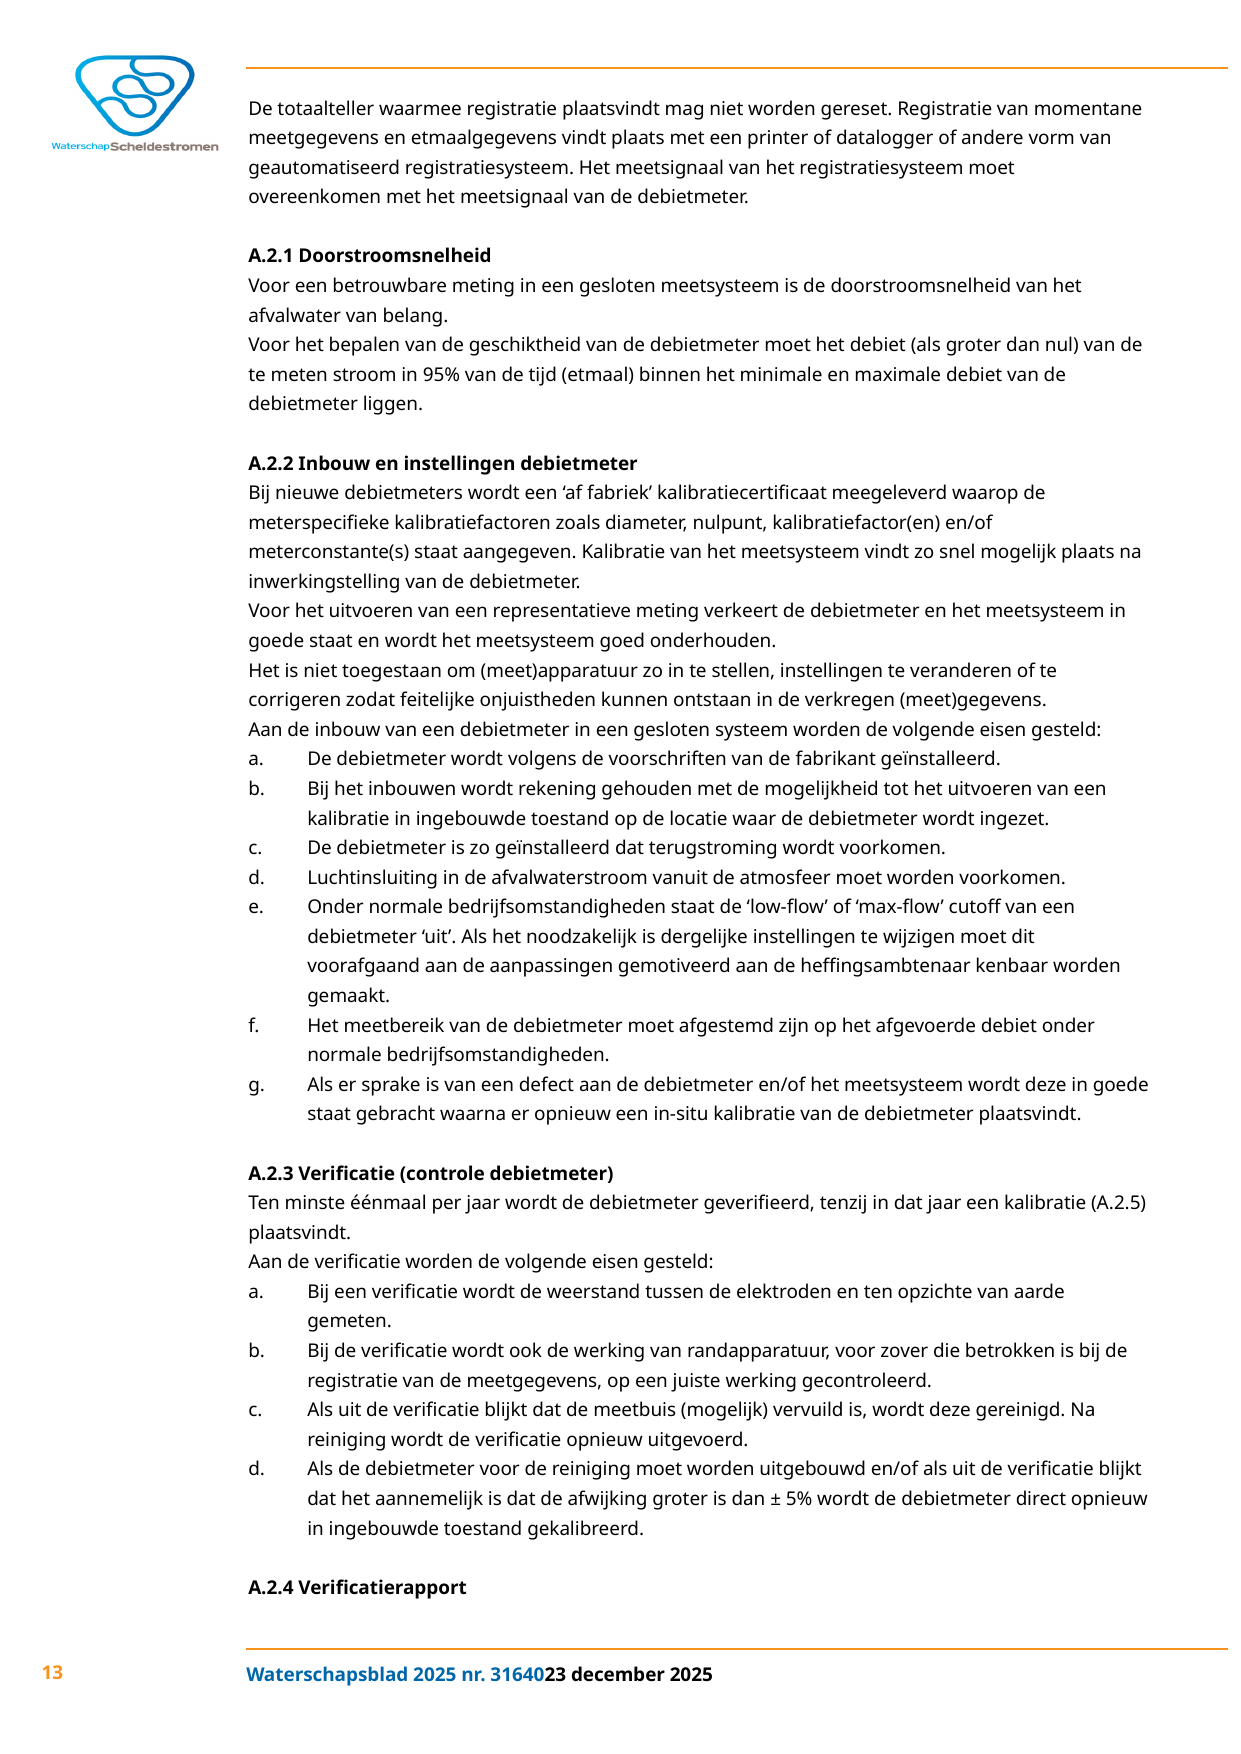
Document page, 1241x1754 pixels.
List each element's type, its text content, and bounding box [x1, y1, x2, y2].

text Aan de inbouw van een debietmeter in een gesloten systeem worden de volgende eisen gesteld: [248, 716, 1152, 742]
list Als de debietmeter voor de reiniging moet worden uitgebouwd en/of als uit de verificatie blijkt dat het aannemelijk is dat de afwijking groter is dan ± 5% wordt de debietmeter direct opnieuw in ingebouwde toestand gekalibreerd. [248, 1456, 1152, 1541]
text Voor het uitvoeren van een representatieve meting verkeert de debietmeter en het meetsysteem in goede staat en wordt het meetsysteem goed onderhouden. [248, 598, 1152, 653]
list De debietmeter wordt volgens de voorschriften van de fabrikant geïnstalleerd. [248, 746, 1152, 771]
list De debietmeter is zo geïnstalleerd dat terugstroming wordt voorkomen. [248, 834, 1152, 860]
picture [41, 47, 231, 172]
list Bij de verificatie wordt ook de werking van randapparatuur, voor zover die betrokken is bij de registratie van de meetgegevens, op een juiste werking gecontroleerd. [248, 1337, 1152, 1393]
text Ten minste éénmaal per jaar wordt de debietmeter geverifieerd, tenzij in dat jaar een kalibratie (A.2.5) plaatsvindt. [248, 1189, 1152, 1245]
text A.2.1 Doorstroomsnelheid [248, 243, 1152, 268]
text A.2.2 Inbouw en instellingen debietmeter [248, 450, 1152, 476]
list Onder normale bedrijfsomstandigheden staat de ‘low-flow’ of ‘max-flow’ cutoff van een debietmeter ‘uit’. Als het noodzakelijk is dergelijke instellingen te wijzigen moet dit voorafgaand aan de aanpassingen gemotiveerd aan de heffingsambtenaar kenbaar worden gemaakt. [248, 893, 1152, 1008]
text De totaalteller waarmee registratie plaatsvindt mag niet worden gereset. Registratie van momentane meetgegevens en etmaalgegevens vindt plaats met een printer of datalogger of andere vorm van geautomatiseerd registratiesysteem. Het meetsignaal van het registratiesysteem moet overeenkomen met het meetsignaal van de debietmeter. [248, 95, 1152, 209]
list Bij een verificatie wordt de weerstand tussen de elektroden en ten opzichte van aarde gemeten. [248, 1278, 1152, 1333]
list Het meetbereik van de debietmeter moet afgestemd zijn op het afgevoerde debiet onder normale bedrijfsomstandigheden. [248, 1012, 1152, 1067]
list Als er sprake is van een defect aan de debietmeter en/of het meetsysteem wordt deze in goede staat gebracht waarna er opnieuw een in-situ kalibratie van de debietmeter plaatsvindt. [248, 1071, 1152, 1126]
list Bij het inbouwen wordt rekening gehouden met de mogelijkheid tot het uitvoeren van een kalibratie in ingebouwde toestand op de locatie waar de debietmeter wordt ingezet. [248, 775, 1152, 831]
list Als uit de verificatie blijkt dat de meetbuis (mogelijk) vervuild is, wordt deze gereinigd. Na reiniging wordt de verificatie opnieuw uitgevoerd. [248, 1396, 1152, 1452]
text Voor een betrouwbare meting in een gesloten meetsysteem is de doorstroomsnelheid van het afvalwater van belang. [248, 272, 1152, 328]
text Aan de verificatie worden de volgende eisen gesteld: [248, 1248, 1152, 1274]
text Bij nieuwe debietmeters wordt een ‘af fabriek’ kalibratiecertificaat meegeleverd waarop de meterspecifieke kalibratiefactoren zoals diameter, nulpunt, kalibratiefactor(en) en/of meterconstante(s) staat aangegeven. Kalibratie van het meetsysteem vindt zo snel mogelijk plaats na inwerkingstelling van de debietmeter. [248, 479, 1152, 594]
text A.2.4 Verificatierapport [248, 1574, 1152, 1600]
text A.2.3 Verificatie (controle debietmeter) [248, 1160, 1152, 1186]
list Luchtinsluiting in de afvalwaterstroom vanuit de atmosfeer moet worden voorkomen. [248, 864, 1152, 890]
text Het is niet toegestaan om (meet)apparatuur zo in te stellen, instellingen te veranderen of te corrigeren zodat feitelijke onjuistheden kunnen ontstaan in de verkregen (meet)gegevens. [248, 657, 1152, 712]
text Voor het bepalen van de geschiktheid van de debietmeter moet het debiet (als groter dan nul) van de te meten stroom in 95% van de tijd (etmaal) binnen het minimale en maximale debiet van de debietmeter liggen. [248, 331, 1152, 416]
